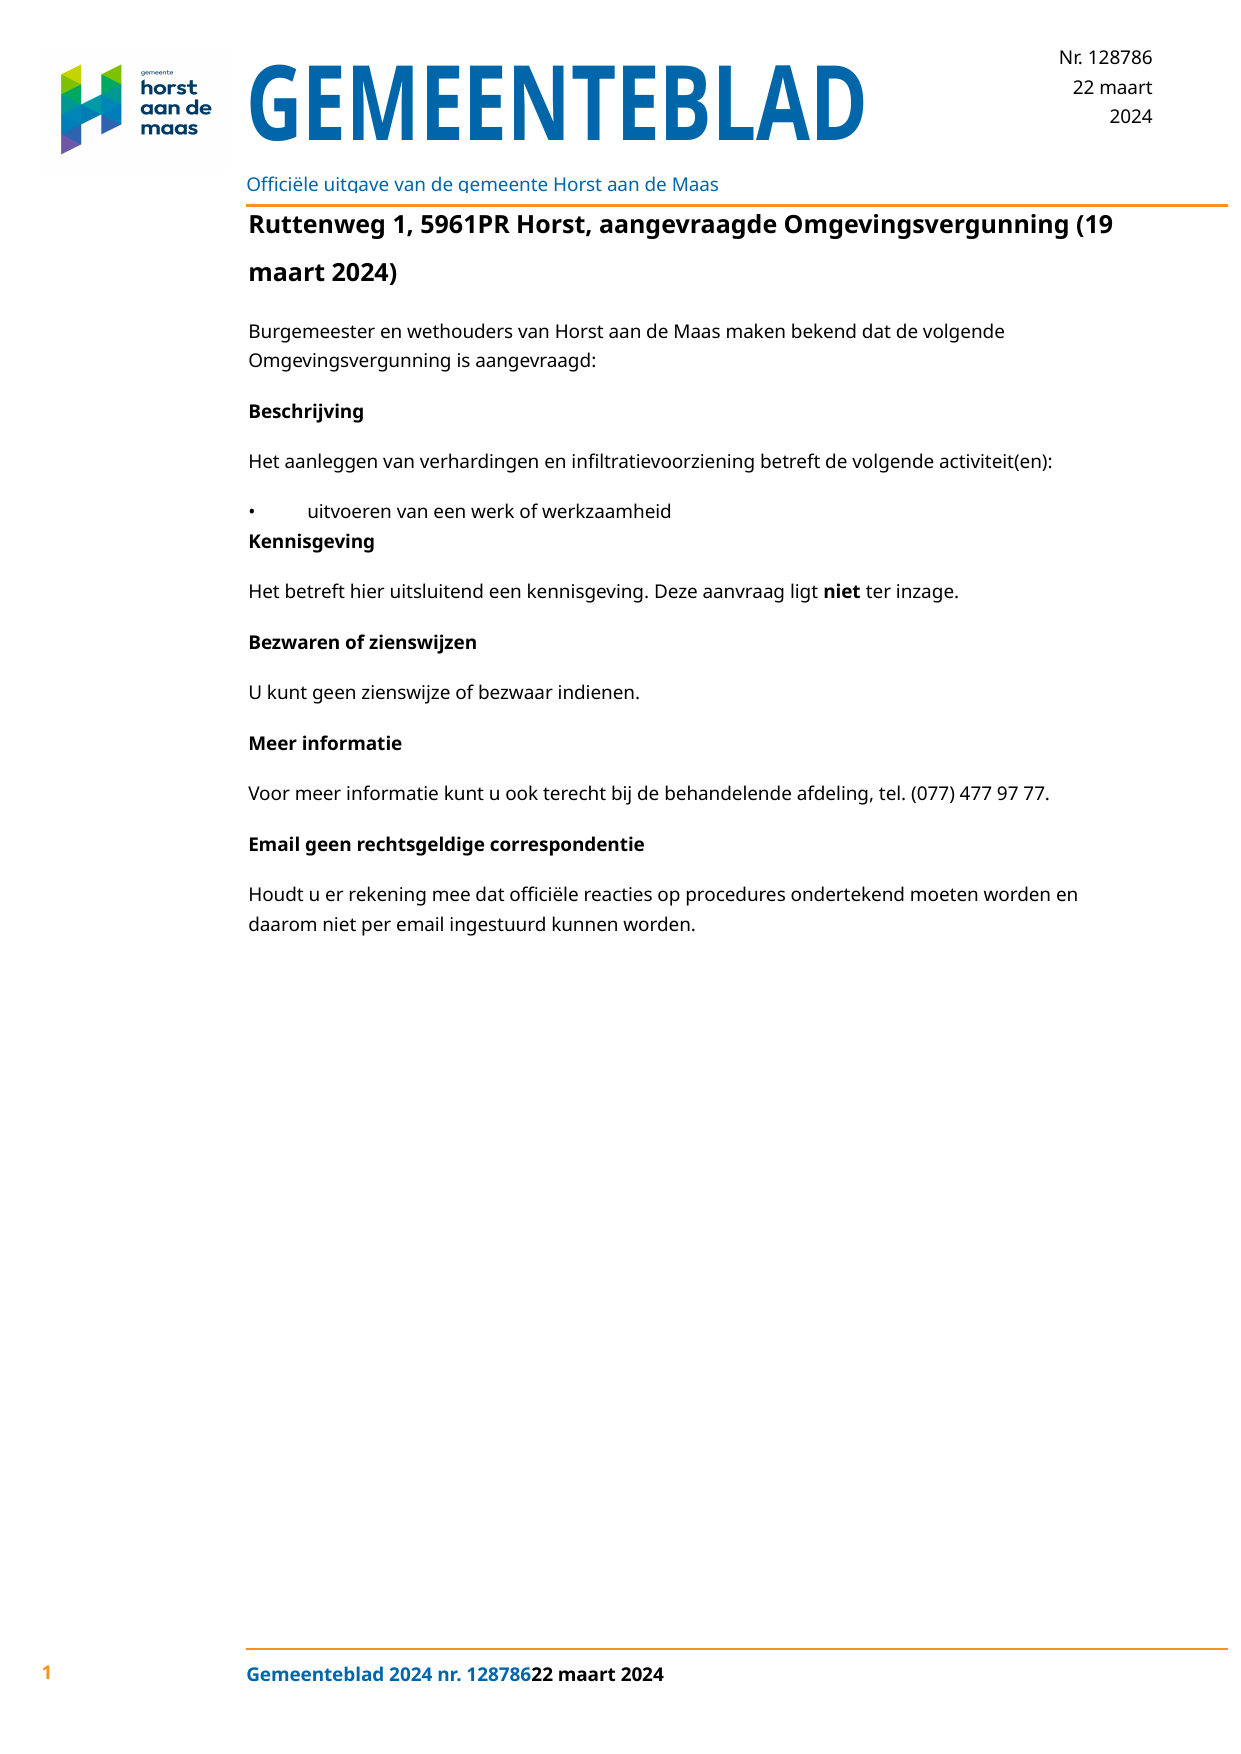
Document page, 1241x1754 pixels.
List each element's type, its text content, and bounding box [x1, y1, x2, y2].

text Ruttenweg 1, 5961PR Horst, aangevraagde Omgevingsvergunning (19 maart 2024) [248, 207, 1152, 288]
text Email geen rechtsgeldige correspondentie [248, 831, 1152, 857]
text Beschrijving [248, 398, 1152, 424]
list uitvoeren van een werk of werkzaamheid [248, 499, 1152, 524]
text Bezwaren of zienswijzen [248, 629, 1152, 655]
text Voor meer informatie kunt u ook terecht bij de behandelende afdeling, tel. (077) 477 97 77. [248, 780, 1152, 806]
text U kunt geen zienswijze of bezwaar indienen. [248, 679, 1152, 705]
text Het aanleggen van verhardingen en infiltratievoorziening betreft de volgende activiteit(en): [248, 448, 1152, 474]
text Kennisgeving [248, 528, 1152, 554]
picture [41, 47, 231, 172]
text Het betreft hier uitsluitend een kennisgeving. Deze aanvraag ligt niet ter inzage. [248, 579, 1152, 604]
text Houdt u er rekening mee dat officiële reacties op procedures ondertekend moeten worden en daarom niet per email ingestuurd kunnen worden. [248, 881, 1152, 937]
text Burgemeester en wethouders van Horst aan de Maas maken bekend dat de volgende Omgevingsvergunning is aangevraagd: [248, 318, 1152, 373]
text Meer informatie [248, 730, 1152, 756]
